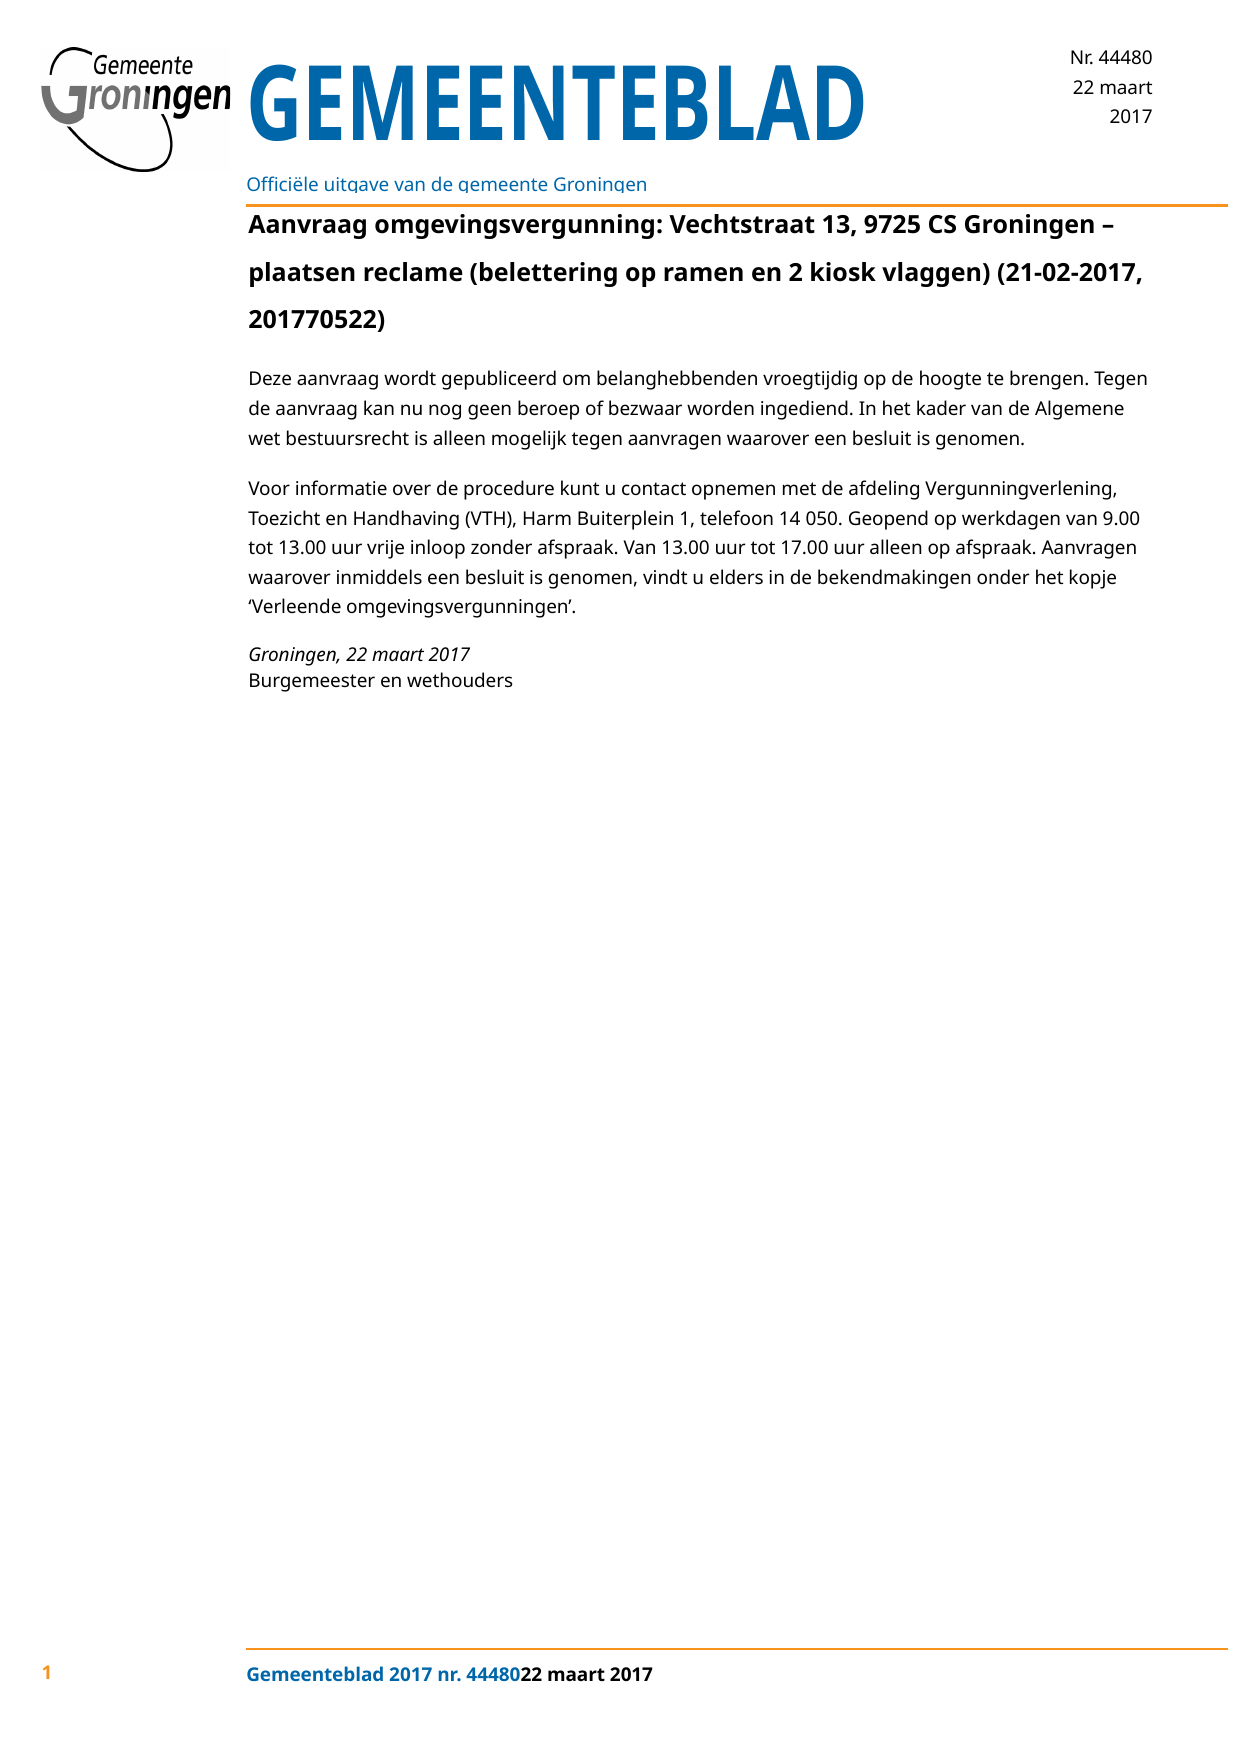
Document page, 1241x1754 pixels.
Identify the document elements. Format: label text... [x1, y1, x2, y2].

text Voor informatie over de procedure kunt u contact opnemen met de afdeling Vergunningverlening, Toezicht en Handhaving (VTH), Harm Buiterplein 1, telefoon 14 050. Geopend op werkdagen van 9.00 tot 13.00 uur vrije inloop zonder afspraak. Van 13.00 uur tot 17.00 uur alleen op afspraak. Aanvragen waarover inmiddels een besluit is genomen, vindt u elders in de bekendmakingen onder het kopje ‘Verleende omgevingsvergunningen’. [248, 475, 1152, 619]
text Aanvraag omgevingsvergunning: Vechtstraat 13, 9725 CS Groningen – plaatsen reclame (belettering op ramen en 2 kiosk vlaggen) (21-02-2017, 201770522) [248, 207, 1152, 336]
text Burgemeester en wethouders [248, 667, 1152, 693]
picture [41, 47, 231, 172]
text Groningen, 22 maart 2017 [248, 641, 1152, 667]
text Deze aanvraag wordt gepubliceerd om belanghebbenden vroegtijdig op de hoogte te brengen. Tegen de aanvraag kan nu nog geen beroep of bezwaar worden ingediend. In het kader van de Algemene wet bestuursrecht is alleen mogelijk tegen aanvragen waarover een besluit is genomen. [248, 366, 1152, 450]
